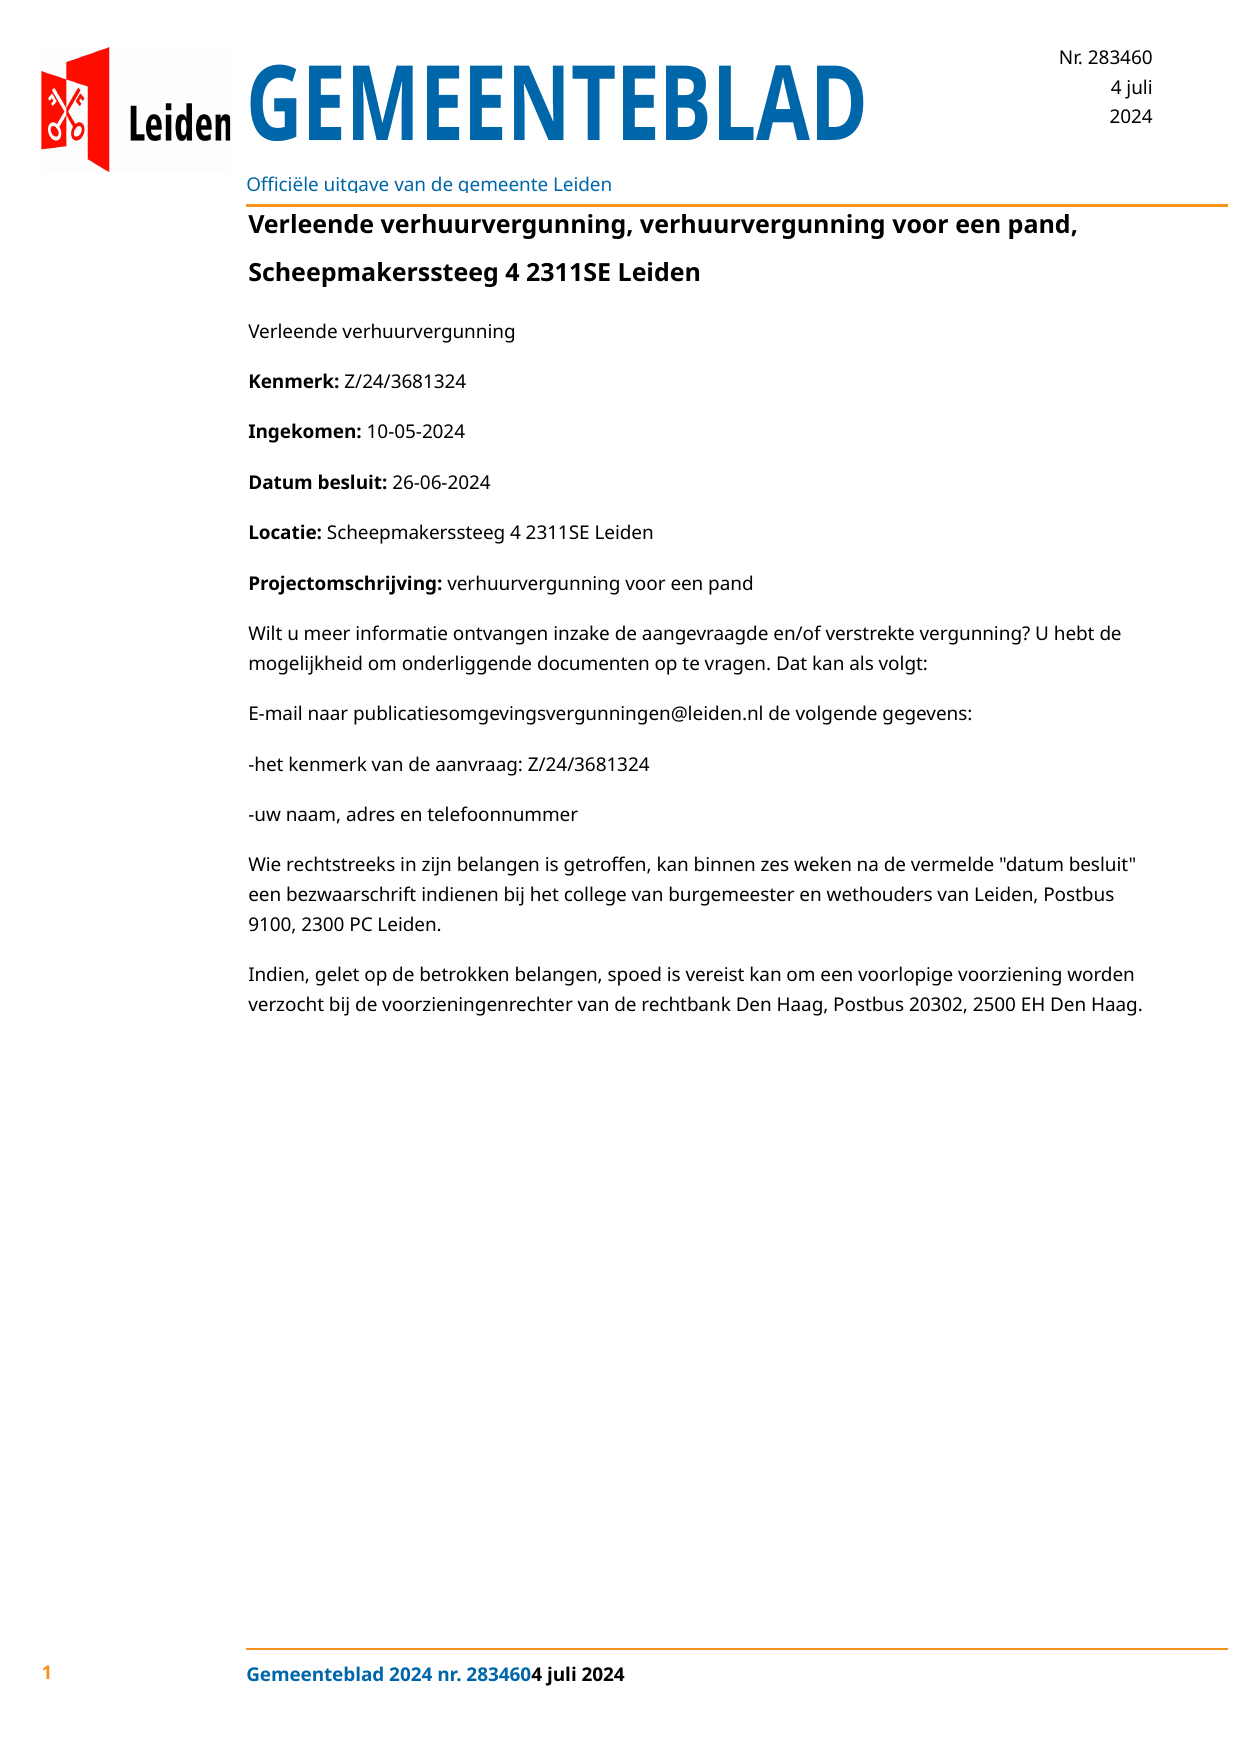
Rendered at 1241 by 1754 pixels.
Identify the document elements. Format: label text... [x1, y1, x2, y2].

text Verleende verhuurvergunning, verhuurvergunning voor een pand, Scheepmakerssteeg 4 2311SE Leiden [248, 207, 1152, 288]
text E-mail naar publicatiesomgevingsvergunningen@leiden.nl de volgende gegevens: [248, 700, 1152, 726]
text Kenmerk: Z/24/3681324 [248, 368, 1152, 394]
text Datum besluit: 26-06-2024 [248, 469, 1152, 495]
text Projectomschrijving: verhuurvergunning voor een pand [248, 570, 1152, 596]
text -het kenmerk van de aanvraag: Z/24/3681324 [248, 751, 1152, 777]
text Indien, gelet op de betrokken belangen, spoed is vereist kan om een voorlopige voorziening worden verzocht bij de voorzieningenrechter van de rechtbank Den Haag, Postbus 20302, 2500 EH Den Haag. [248, 961, 1152, 1017]
text Wilt u meer informatie ontvangen inzake de aangevraagde en/of verstrekte vergunning? U hebt de mogelijkheid om onderliggende documenten op te vragen. Dat kan als volgt: [248, 620, 1152, 676]
text Locatie: Scheepmakerssteeg 4 2311SE Leiden [248, 519, 1152, 545]
text Ingekomen: 10-05-2024 [248, 419, 1152, 444]
text Verleende verhuurvergunning [248, 318, 1152, 344]
text Wie rechtstreeks in zijn belangen is getroffen, kan binnen zes weken na de vermelde "datum besluit" een bezwaarschrift indienen bij het college van burgemeester en wethouders van Leiden, Postbus 9100, 2300 PC Leiden. [248, 852, 1152, 937]
picture [41, 47, 231, 172]
text -uw naam, adres en telefoonnummer [248, 801, 1152, 827]
